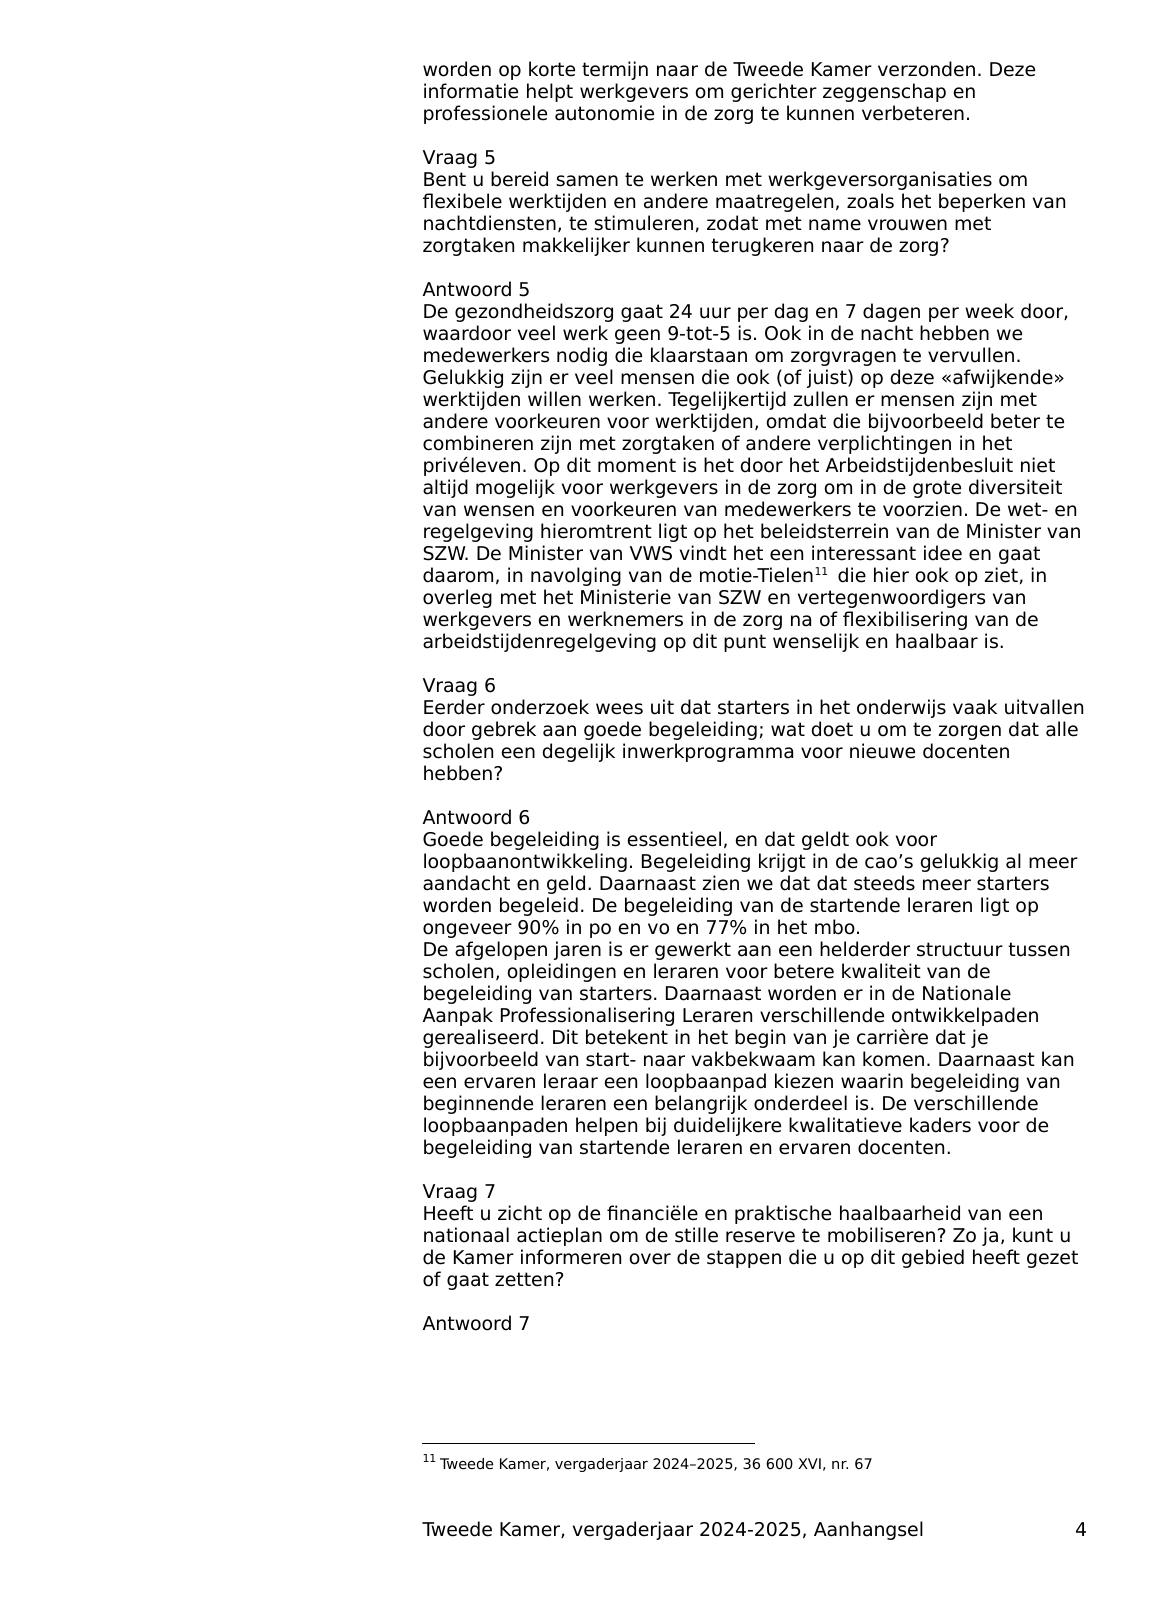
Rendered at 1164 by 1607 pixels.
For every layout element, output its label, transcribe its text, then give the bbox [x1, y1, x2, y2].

text Antwoord 6 [422, 807, 1087, 829]
text Heeft u zicht op de financiële en praktische haalbaarheid van een nationaal actieplan om de stille reserve te mobiliseren? Zo ja, kunt u de Kamer informeren over de stappen die u op dit gebied heeft gezet of gaat zetten? [422, 1203, 1087, 1291]
text Vraag 5 [422, 147, 1087, 169]
text Tweede Kamer, vergaderjaar 2024–2025, 36 600 XVI, nr. 67 [422, 1452, 1087, 1474]
text Antwoord 5 [422, 279, 1087, 301]
text Eerder onderzoek wees uit dat starters in het onderwijs vaak uitvallen door gebrek aan goede begeleiding; wat doet u om te zorgen dat alle scholen een degelijk inwerkprogramma voor nieuwe docenten hebben? [422, 697, 1087, 785]
text Vraag 6 [422, 675, 1087, 697]
text worden op korte termijn naar de Tweede Kamer verzonden. Deze informatie helpt werkgevers om gerichter zeggenschap en professionele autonomie in de zorg te kunnen verbeteren. [422, 59, 1087, 125]
text Antwoord 7 [422, 1313, 1087, 1335]
text Bent u bereid samen te werken met werkgeversorganisaties om flexibele werktijden en andere maatregelen, zoals het beperken van nachtdiensten, te stimuleren, zodat met name vrouwen met zorgtaken makkelijker kunnen terugkeren naar de zorg? [422, 169, 1087, 257]
text Goede begeleiding is essentieel, en dat geldt ook voor loopbaanontwikkeling. Begeleiding krijgt in de cao’s gelukkig al meer aandacht en geld. Daarnaast zien we dat dat steeds meer starters worden begeleid. De begeleiding van de startende leraren ligt op ongeveer 90% in po en vo en 77% in het mbo. [422, 829, 1087, 939]
text De afgelopen jaren is er gewerkt aan een helderder structuur tussen scholen, opleidingen en leraren voor betere kwaliteit van de begeleiding van starters. Daarnaast worden er in de Nationale Aanpak Professionalisering Leraren verschillende ontwikkelpaden gerealiseerd. Dit betekent in het begin van je carrière dat je bijvoorbeeld van start- naar vakbekwaam kan komen. Daarnaast kan een ervaren leraar een loopbaanpad kiezen waarin begeleiding van beginnende leraren een belangrijk onderdeel is. De verschillende loopbaanpaden helpen bij duidelijkere kwalitatieve kaders voor de begeleiding van startende leraren en ervaren docenten. [422, 939, 1087, 1159]
text Vraag 7 [422, 1181, 1087, 1203]
text De gezondheidszorg gaat 24 uur per dag en 7 dagen per week door, waardoor veel werk geen 9-tot-5 is. Ook in de nacht hebben we medewerkers nodig die klaarstaan om zorgvragen te vervullen. Gelukkig zijn er veel mensen die ook (of juist) op deze «afwijkende» werktijden willen werken. Tegelijkertijd zullen er mensen zijn met andere voorkeuren voor werktijden, omdat die bijvoorbeeld beter te combineren zijn met zorgtaken of andere verplichtingen in het privéleven. Op dit moment is het door het Arbeidstijdenbesluit niet altijd mogelijk voor werkgevers in de zorg om in de grote diversiteit van wensen en voorkeuren van medewerkers te voorzien. De wet- en regelgeving hieromtrent ligt op het beleidsterrein van de Minister van SZW. De Minister van VWS vindt het een interessant idee en gaat daarom, in navolging van de motie-Tielen die hier ook op ziet, in overleg met het Ministerie van SZW en vertegenwoordigers van werkgevers en werknemers in de zorg na of flexibilisering van de arbeidstijdenregelgeving op dit punt wenselijk en haalbaar is. [422, 301, 1087, 653]
